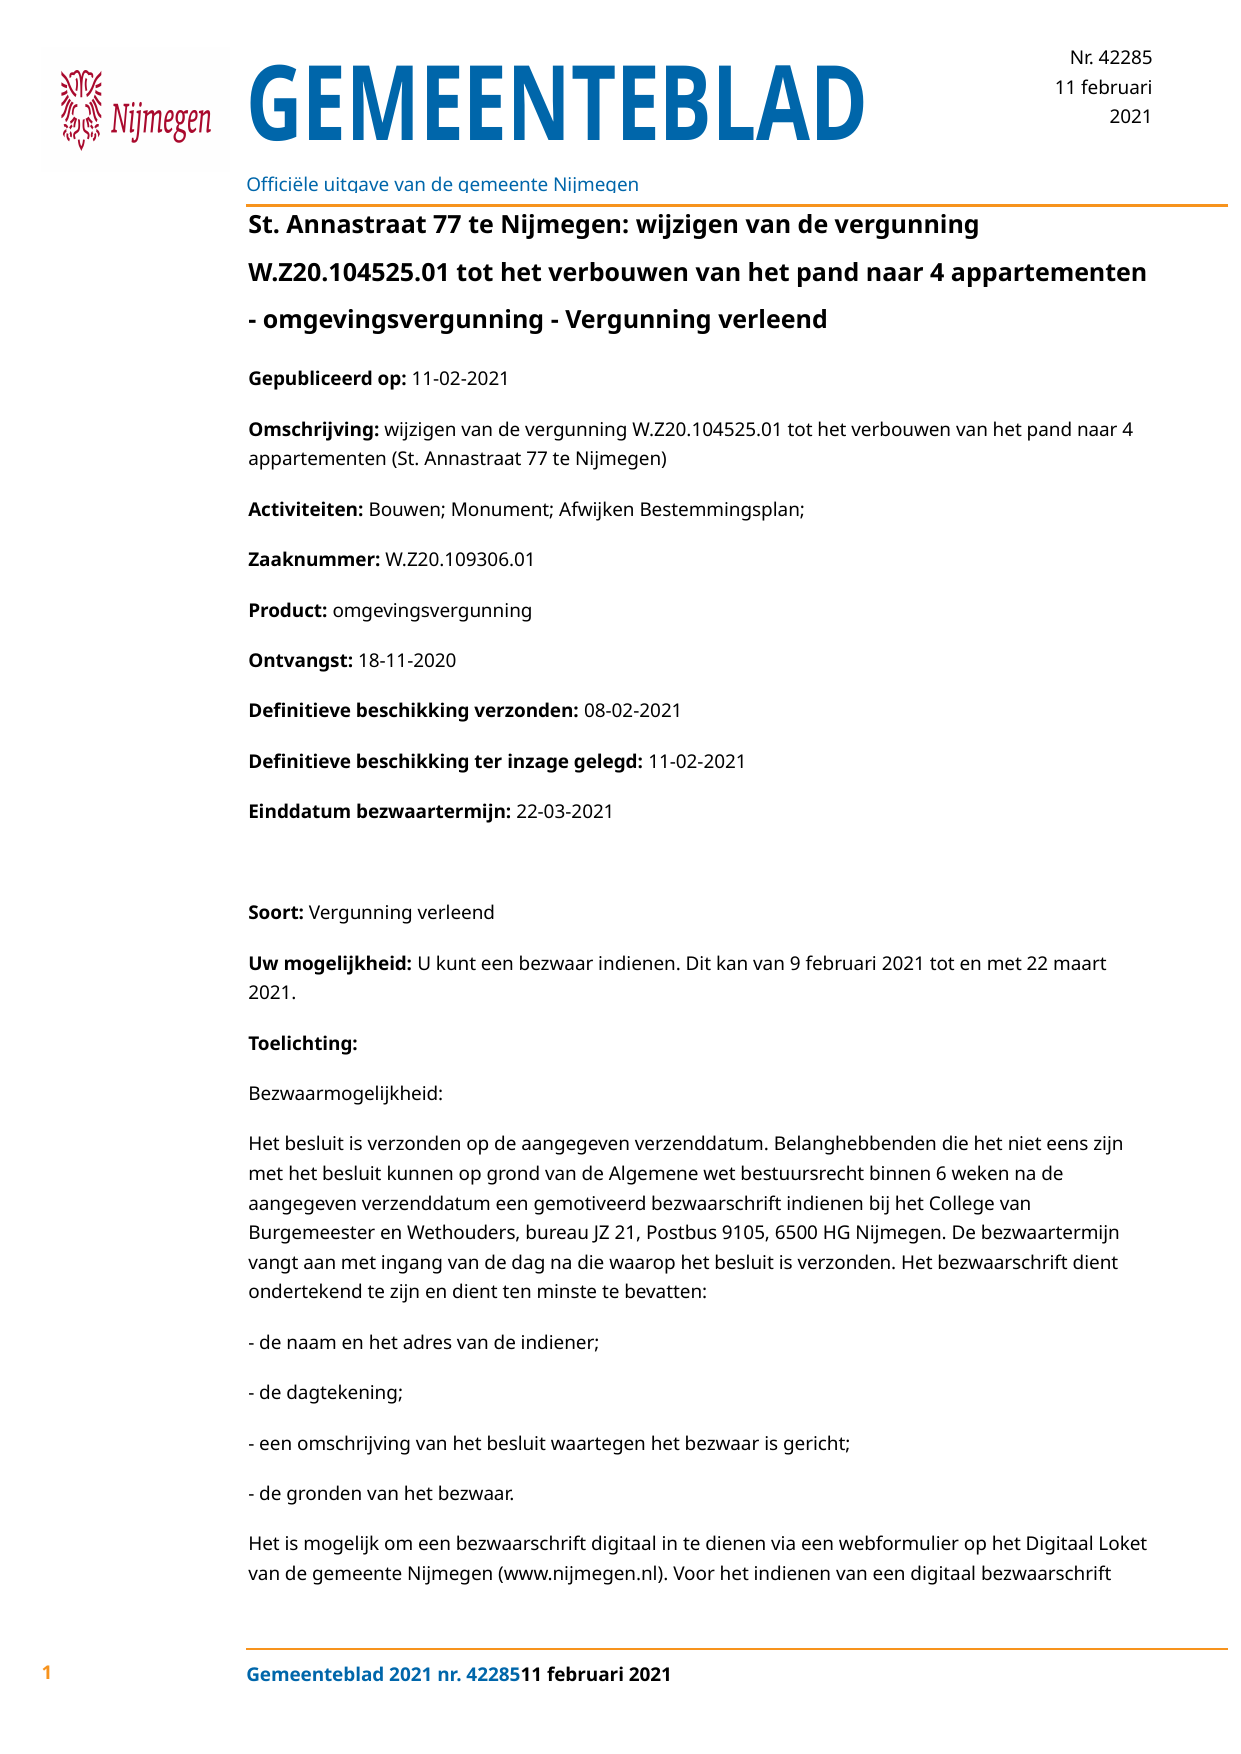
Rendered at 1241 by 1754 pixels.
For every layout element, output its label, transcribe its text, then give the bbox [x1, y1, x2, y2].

text Omschrijving: wijzigen van de vergunning W.Z20.104525.01 tot het verbouwen van het pand naar 4 appartementen (St. Annastraat 77 te Nijmegen) [248, 416, 1152, 471]
text Definitieve beschikking ter inzage gelegd: 11-02-2021 [248, 748, 1152, 774]
text Gepubliceerd op: 11-02-2021 [248, 366, 1152, 391]
text Zaaknummer: W.Z20.109306.01 [248, 546, 1152, 572]
text - de dagtekening; [248, 1379, 1152, 1405]
text Toelichting: [248, 1030, 1152, 1055]
text - een omschrijving van het besluit waartegen het bezwaar is gericht; [248, 1430, 1152, 1455]
text Bezwaarmogelijkheid: [248, 1080, 1152, 1106]
text Definitieve beschikking verzonden: 08-02-2021 [248, 698, 1152, 723]
text Het besluit is verzonden op de aangegeven verzenddatum. Belanghebbenden die het niet eens zijn met het besluit kunnen op grond van de Algemene wet bestuursrecht binnen 6 weken na de aangegeven verzenddatum een gemotiveerd bezwaarschrift indienen bij het College van Burgemeester en Wethouders, bureau JZ 21, Postbus 9105, 6500 HG Nijmegen. De bezwaartermijn vangt aan met ingang van de dag na die waarop het besluit is verzonden. Het bezwaarschrift dient ondertekend te zijn en dient ten minste te bevatten: [248, 1131, 1152, 1304]
text Product: omgevingsvergunning [248, 597, 1152, 622]
text - de gronden van het bezwaar. [248, 1480, 1152, 1506]
text Het is mogelijk om een bezwaarschrift digitaal in te dienen via een webformulier op het Digitaal Loket van de gemeente Nijmegen (www.nijmegen.nl). Voor het indienen van een digitaal bezwaarschrift [248, 1531, 1152, 1586]
text Soort: Vergunning verleend [248, 899, 1152, 925]
text - de naam en het adres van de indiener; [248, 1329, 1152, 1354]
text Uw mogelijkheid: U kunt een bezwaar indienen. Dit kan van 9 februari 2021 tot en met 22 maart 2021. [248, 950, 1152, 1005]
text Ontvangst: 18-11-2020 [248, 647, 1152, 673]
text St. Annastraat 77 te Nijmegen: wijzigen van de vergunning W.Z20.104525.01 tot het verbouwen van het pand naar 4 appartementen - omgevingsvergunning - Vergunning verleend [248, 207, 1152, 336]
text Einddatum bezwaartermijn: 22-03-2021 [248, 798, 1152, 824]
picture [41, 47, 231, 172]
text Activiteiten: Bouwen; Monument; Afwijken Bestemmingsplan; [248, 496, 1152, 522]
